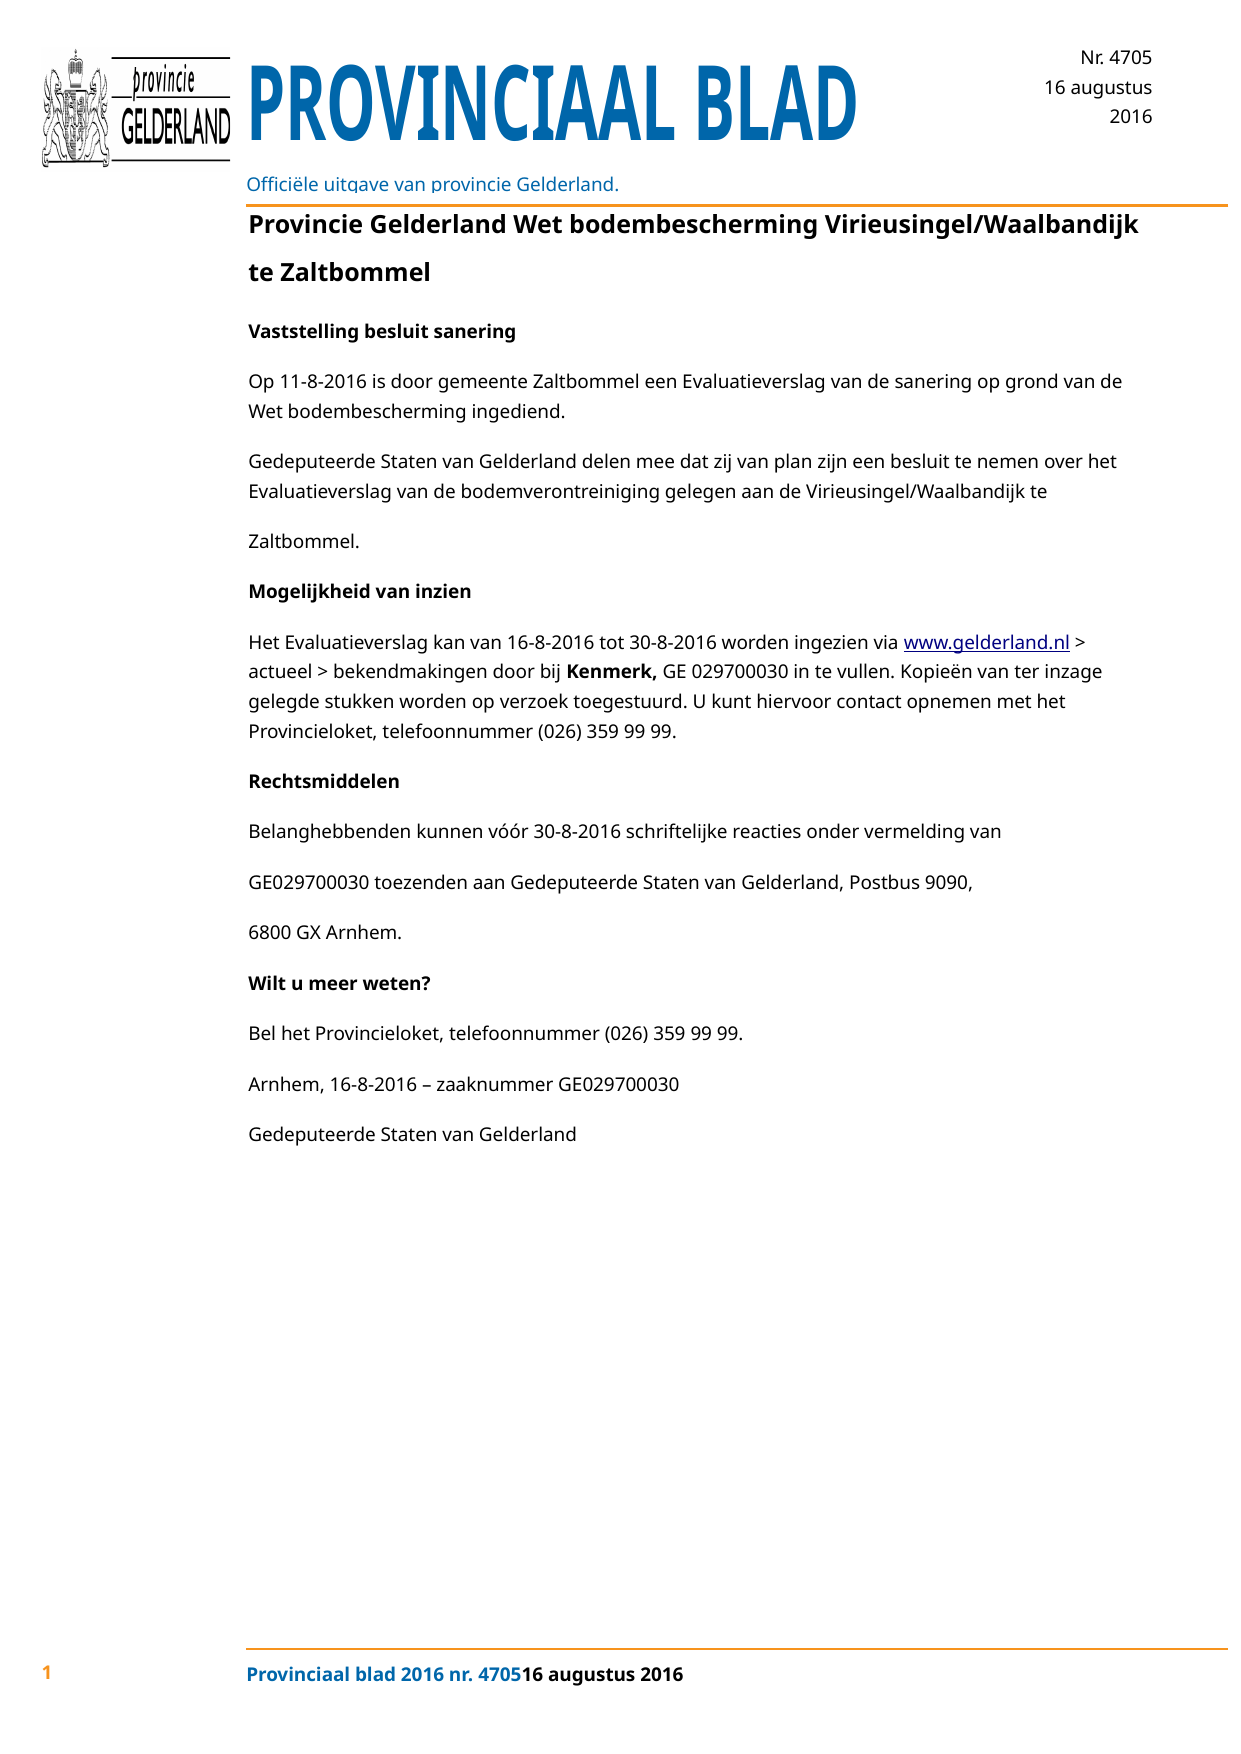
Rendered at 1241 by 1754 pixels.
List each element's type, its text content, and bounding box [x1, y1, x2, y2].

text Belanghebbenden kunnen vóór 30-8-2016 schriftelijke reacties onder vermelding van [248, 819, 1152, 844]
picture [41, 47, 231, 172]
text Bel het Provincieloket, telefoonnummer (026) 359 99 99. [248, 1020, 1152, 1046]
text Gedeputeerde Staten van Gelderland [248, 1121, 1152, 1147]
text Wilt u meer weten? [248, 970, 1152, 996]
text Op 11-8-2016 is door gemeente Zaltbommel een Evaluatieverslag van de sanering op grond van de Wet bodembescherming ingediend. [248, 368, 1152, 424]
text Provincie Gelderland Wet bodembescherming Virieusingel/Waalbandijk te Zaltbommel [248, 207, 1152, 288]
text Rechtsmiddelen [248, 768, 1152, 794]
text Gedeputeerde Staten van Gelderland delen mee dat zij van plan zijn een besluit te nemen over het Evaluatieverslag van de bodemverontreiniging gelegen aan de Virieusingel/Waalbandijk te [248, 448, 1152, 504]
text Vaststelling besluit sanering [248, 318, 1152, 344]
text 6800 GX Arnhem. [248, 919, 1152, 945]
text Arnhem, 16-8-2016 – zaaknummer GE029700030 [248, 1071, 1152, 1097]
text Het Evaluatieverslag kan van 16-8-2016 tot 30-8-2016 worden ingezien via www.gelderland.nl > actueel > bekendmakingen door bij Kenmerk, GE 029700030 in te vullen. Kopieën van ter inzage gelegde stukken worden op verzoek toegestuurd. U kunt hiervoor contact opnemen met het Provincieloket, telefoonnummer (026) 359 99 99. [248, 629, 1152, 744]
text Zaltbommel. [248, 528, 1152, 554]
text GE029700030 toezenden aan Gedeputeerde Staten van Gelderland, Postbus 9090, [248, 869, 1152, 895]
text Mogelijkheid van inzien [248, 579, 1152, 604]
